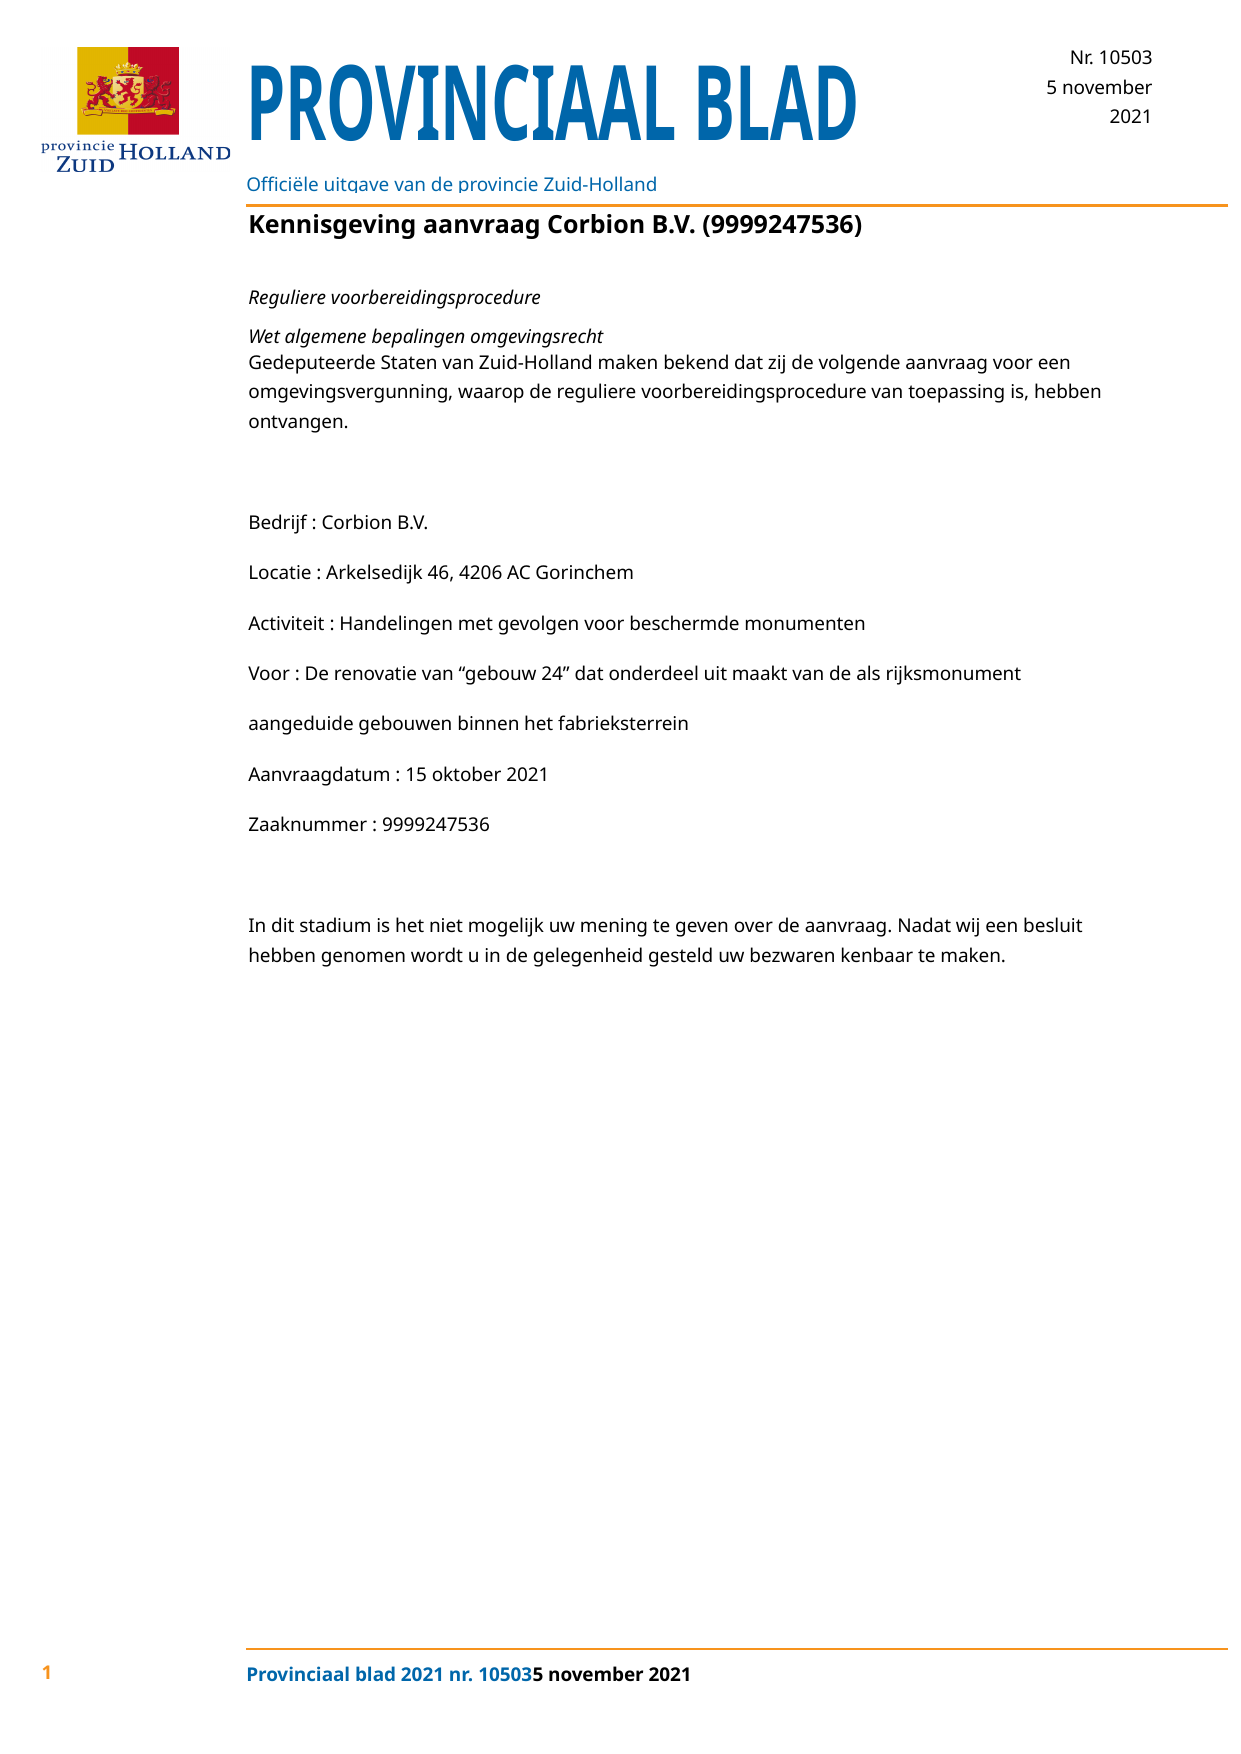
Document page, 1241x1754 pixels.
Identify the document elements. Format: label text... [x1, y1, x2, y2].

text Aanvraagdatum : 15 oktober 2021 [248, 761, 1152, 787]
text Kennisgeving aanvraag Corbion B.V. (9999247536) [248, 207, 1152, 241]
text Wet algemene bepalingen omgevingsrecht [248, 323, 1152, 349]
text Activiteit : Handelingen met gevolgen voor beschermde monumenten [248, 610, 1152, 635]
text Zaaknummer : 9999247536 [248, 811, 1152, 837]
text aangeduide gebouwen binnen het fabrieksterrein [248, 711, 1152, 736]
text Bedrijf : Corbion B.V. [248, 509, 1152, 534]
text Locatie : Arkelsedijk 46, 4206 AC Gorinchem [248, 559, 1152, 585]
text Gedeputeerde Staten van Zuid-Holland maken bekend dat zij de volgende aanvraag voor een omgevingsvergunning, waarop de reguliere voorbereidingsprocedure van toepassing is, hebben ontvangen. [248, 349, 1152, 434]
picture [41, 47, 231, 172]
text Voor : De renovatie van “gebouw 24” dat onderdeel uit maakt van de als rijksmonument [248, 660, 1152, 686]
text In dit stadium is het niet mogelijk uw mening te geven over de aanvraag. Nadat wij een besluit hebben genomen wordt u in de gelegenheid gesteld uw bezwaren kenbaar te maken. [248, 912, 1152, 967]
text Reguliere voorbereidingsprocedure [248, 284, 1152, 309]
